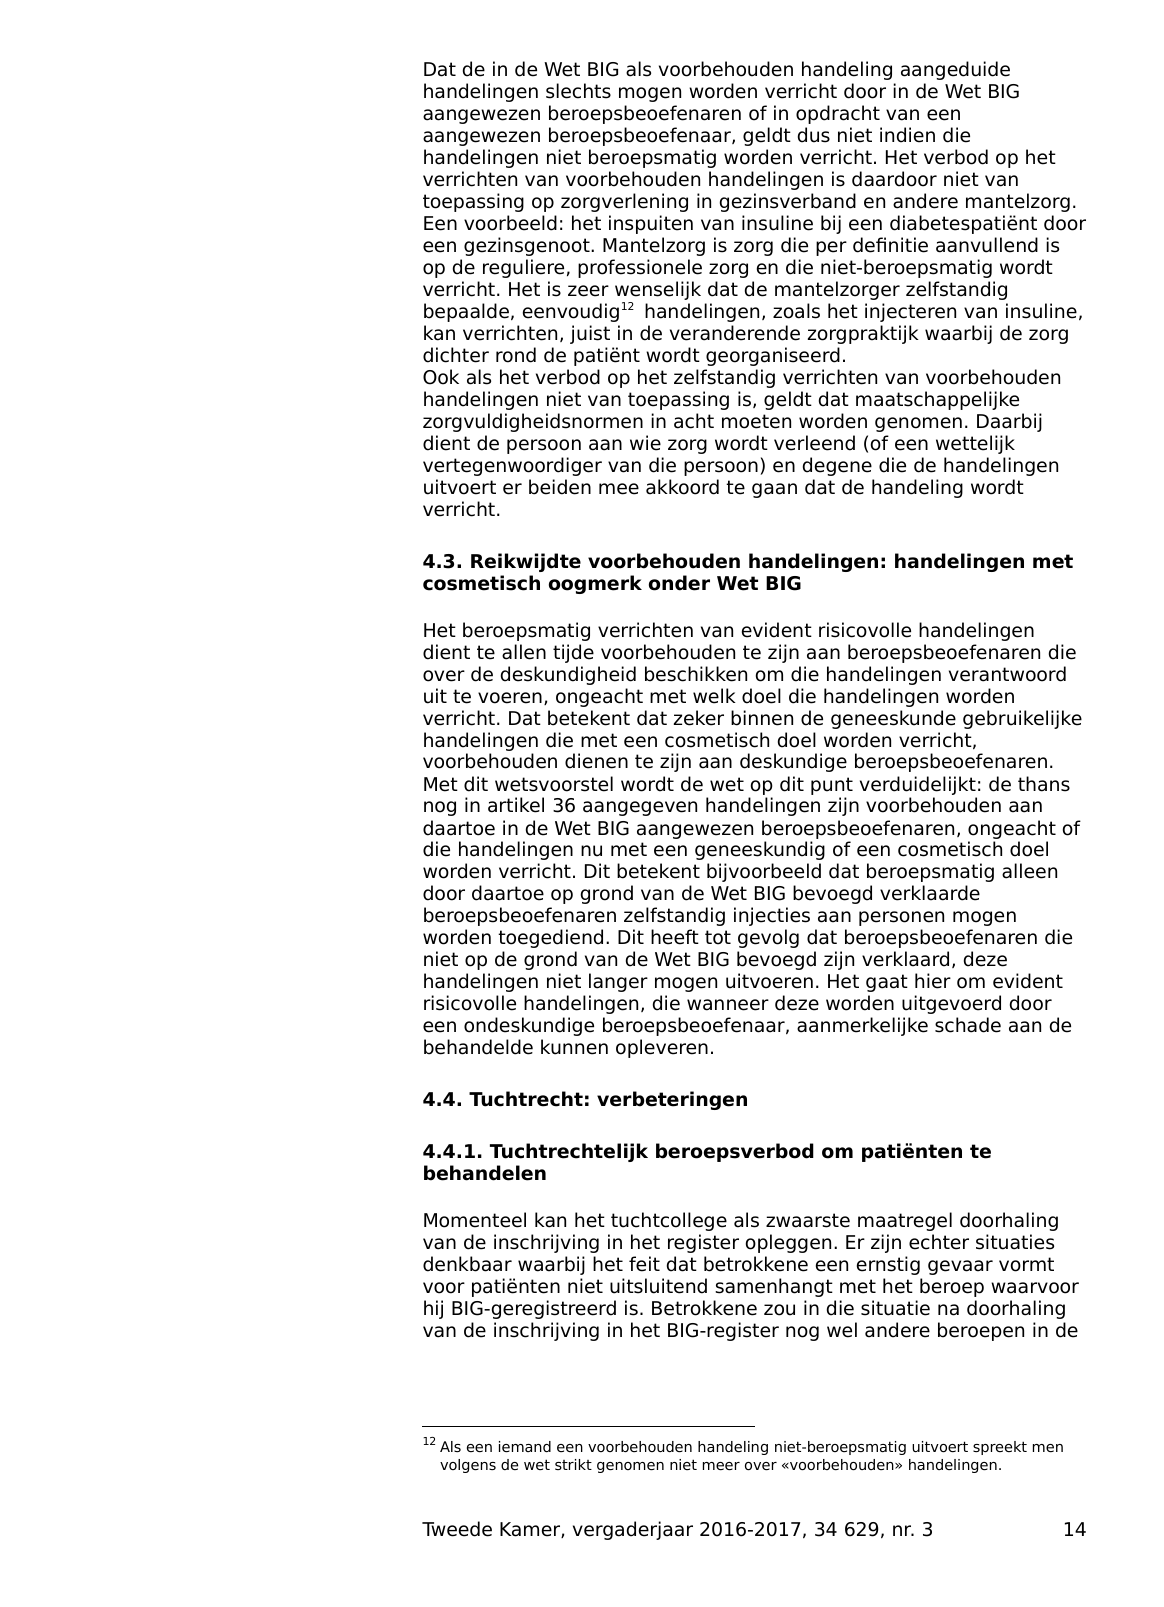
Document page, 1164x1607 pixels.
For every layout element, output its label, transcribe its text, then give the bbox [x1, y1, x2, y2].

text Dat de in de Wet BIG als voorbehouden handeling aangeduide handelingen slechts mogen worden verricht door in de Wet BIG aangewezen beroepsbeoefenaren of in opdracht van een aangewezen beroepsbeoefenaar, geldt dus niet indien die handelingen niet beroepsmatig worden verricht. Het verbod op het verrichten van voorbehouden handelingen is daardoor niet van toepassing op zorgverlening in gezinsverband en andere mantelzorg. Een voorbeeld: het inspuiten van insuline bij een diabetespatiënt door een gezinsgenoot. Mantelzorg is zorg die per definitie aanvullend is op de reguliere, professionele zorg en die niet-beroepsmatig wordt verricht. Het is zeer wenselijk dat de mantelzorger zelfstandig bepaalde, eenvoudig handelingen, zoals het injecteren van insuline, kan verrichten, juist in de veranderende zorgpraktijk waarbij de zorg dichter rond de patiënt wordt georganiseerd. [422, 59, 1087, 367]
subtitle 4.4. Tuchtrecht: verbeteringen [422, 1089, 1087, 1111]
subtitle 4.4.1. Tuchtrechtelijk beroepsverbod om patiënten te behandelen [422, 1141, 1087, 1185]
text Het beroepsmatig verrichten van evident risicovolle handelingen dient te allen tijde voorbehouden te zijn aan beroepsbeoefenaren die over de deskundigheid beschikken om die handelingen verantwoord uit te voeren, ongeacht met welk doel die handelingen worden verricht. Dat betekent dat zeker binnen de geneeskunde gebruikelijke handelingen die met een cosmetisch doel worden verricht, voorbehouden dienen te zijn aan deskundige beroepsbeoefenaren. Met dit wetsvoorstel wordt de wet op dit punt verduidelijkt: de thans nog in artikel 36 aangegeven handelingen zijn voorbehouden aan daartoe in de Wet BIG aangewezen beroepsbeoefenaren, ongeacht of die handelingen nu met een geneeskundig of een cosmetisch doel worden verricht. Dit betekent bijvoorbeeld dat beroepsmatig alleen door daartoe op grond van de Wet BIG bevoegd verklaarde beroepsbeoefenaren zelfstandig injecties aan personen mogen worden toegediend. Dit heeft tot gevolg dat beroepsbeoefenaren die niet op de grond van de Wet BIG bevoegd zijn verklaard, deze handelingen niet langer mogen uitvoeren. Het gaat hier om evident risicovolle handelingen, die wanneer deze worden uitgevoerd door een ondeskundige beroepsbeoefenaar, aanmerkelijke schade aan de behandelde kunnen opleveren. [422, 619, 1087, 1059]
subtitle 4.3. Reikwijdte voorbehouden handelingen: handelingen met cosmetisch oogmerk onder Wet BIG [422, 551, 1087, 594]
text Momenteel kan het tuchtcollege als zwaarste maatregel doorhaling van de inschrijving in het register opleggen. Er zijn echter situaties denkbaar waarbij het feit dat betrokkene een ernstig gevaar vormt voor patiënten niet uitsluitend samenhangt met het beroep waarvoor hij BIG-geregistreerd is. Betrokkene zou in die situatie na doorhaling van de inschrijving in het BIG-register nog wel andere beroepen in de [422, 1210, 1087, 1342]
text Ook als het verbod op het zelfstandig verrichten van voorbehouden handelingen niet van toepassing is, geldt dat maatschappelijke zorgvuldigheidsnormen in acht moeten worden genomen. Daarbij dient de persoon aan wie zorg wordt verleend (of een wettelijk vertegenwoordiger van die persoon) en degene die de handelingen uitvoert er beiden mee akkoord te gaan dat de handeling wordt verricht. [422, 367, 1087, 521]
text Als een iemand een voorbehouden handeling niet-beroepsmatig uitvoert spreekt men volgens de wet strikt genomen niet meer over «voorbehouden» handelingen. [422, 1435, 1087, 1474]
